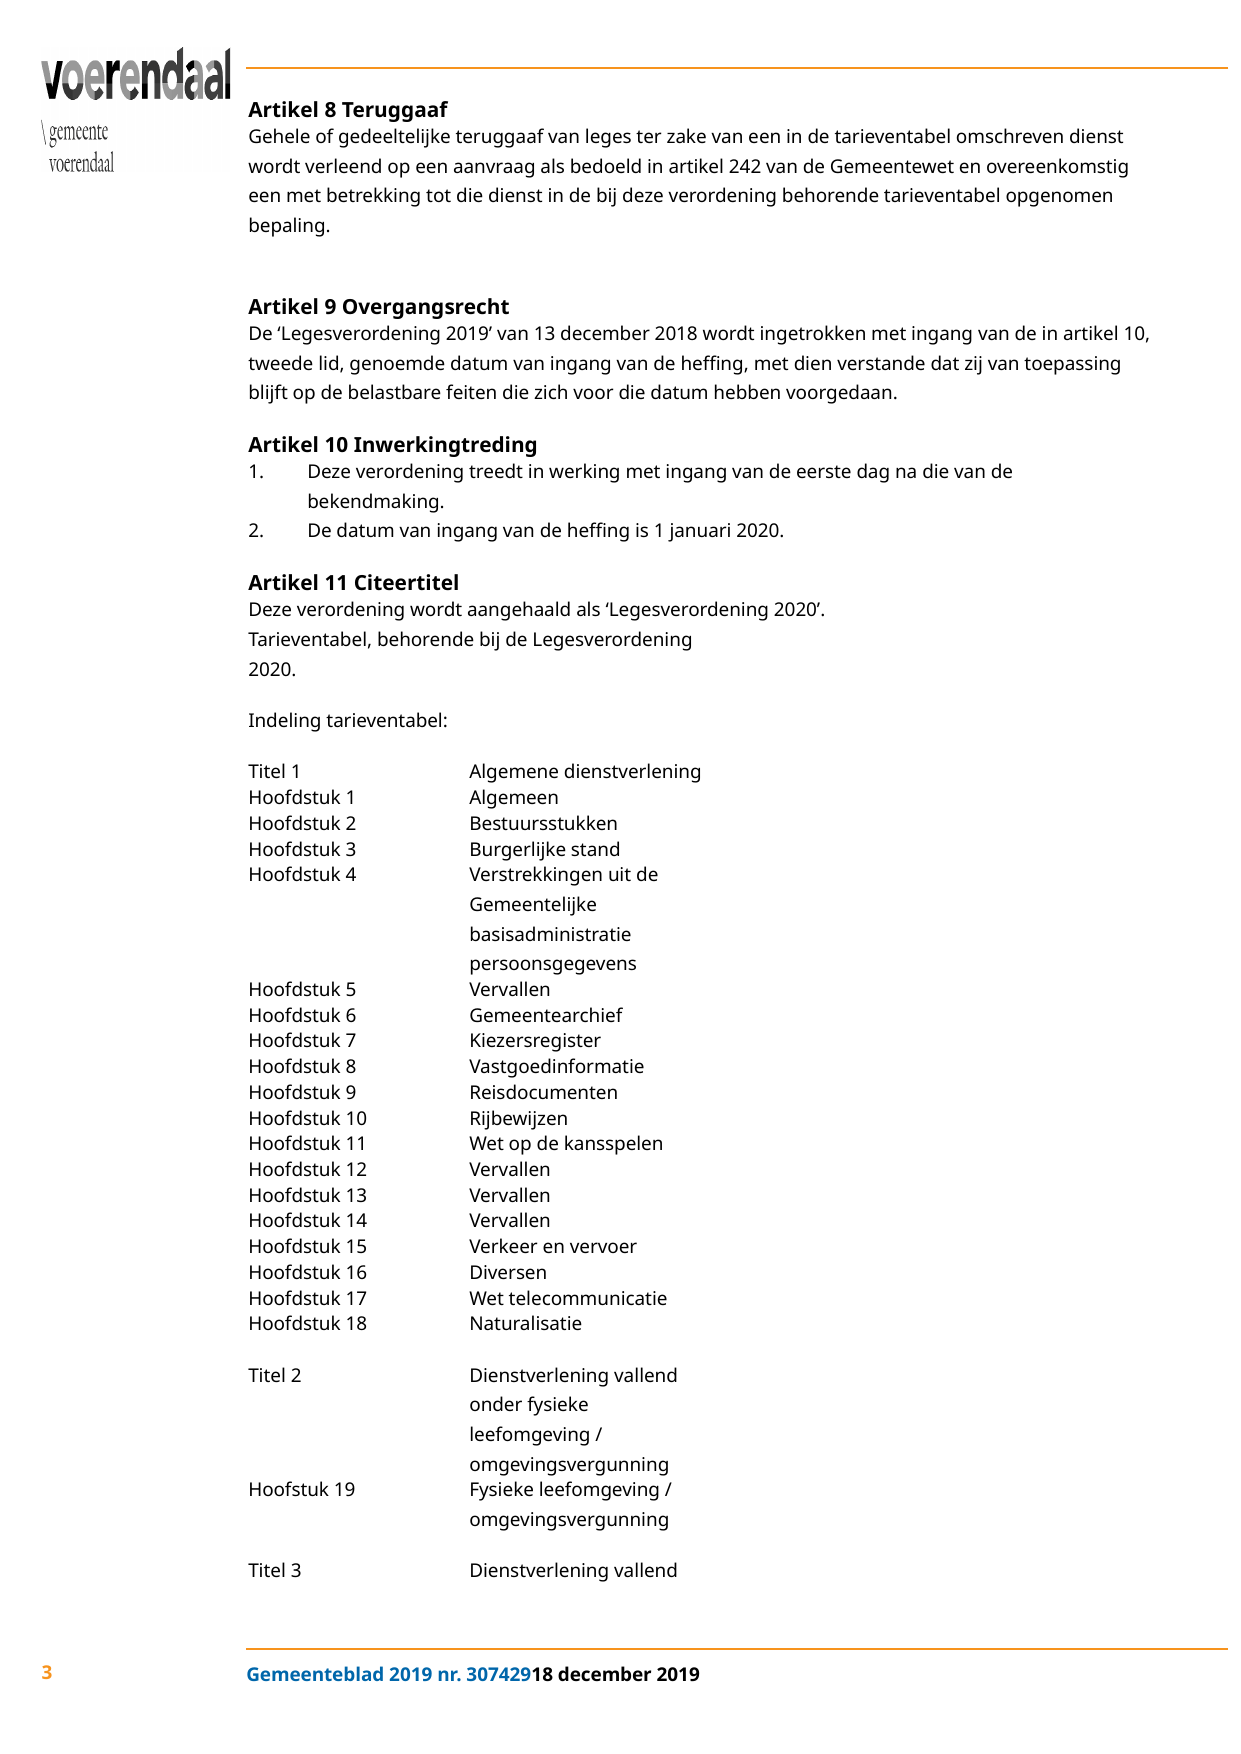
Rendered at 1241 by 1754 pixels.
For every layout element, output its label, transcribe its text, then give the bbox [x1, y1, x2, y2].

table_cell [709, 681, 931, 707]
table_cell [709, 1208, 931, 1233]
text Artikel 11 Citeertitel [248, 568, 1152, 596]
table_cell Hoofdstuk 7 [248, 1028, 469, 1053]
text Gehele of gedeeltelijke teruggaaf van leges ter zake van een in de tarieventabel omschreven dienst wordt verleend op een aanvraag als bedoeld in artikel 242 van de Gemeentewet en overeenkomstig een met betrekking tot die dienst in de bij deze verordening behorende tarieventabel opgenomen bepaling. [248, 123, 1152, 238]
table_cell Hoofdstuk 17 [248, 1285, 469, 1311]
table_cell [709, 1053, 931, 1079]
list Deze verordening treedt in werking met ingang van de eerste dag na die van de bekendmaking. [248, 458, 1152, 514]
table_cell Vervallen [469, 976, 709, 1002]
table_cell Titel 3 [248, 1558, 469, 1583]
table_cell [709, 733, 931, 759]
table_cell Rijbewijzen [469, 1105, 709, 1130]
table_cell [709, 836, 931, 862]
table_cell [469, 733, 709, 759]
picture [41, 47, 231, 172]
table_cell Bestuursstukken [469, 810, 709, 836]
table_cell Vervallen [469, 1182, 709, 1208]
table_cell Reisdocumenten [469, 1079, 709, 1105]
text De ‘Legesverordening 2019’ van 13 december 2018 wordt ingetrokken met ingang van de in artikel 10, tweede lid, genoemde datum van ingang van de heffing, met dien verstande dat zij van toepassing blijft op de belastbare feiten die zich voor die datum hebben voorgedaan. [248, 320, 1152, 405]
table_cell Dienstverlening vallend onder fysieke leefomgeving / omgevingsvergunning [469, 1362, 709, 1476]
table_cell Indeling tarieventabel: [248, 707, 709, 733]
table_cell Diversen [469, 1259, 709, 1285]
table_cell [709, 1476, 931, 1532]
table_cell [469, 681, 709, 707]
table_cell Hoofdstuk 15 [248, 1233, 469, 1259]
table_cell Hoofdstuk 3 [248, 836, 469, 862]
text Artikel 10 Inwerkingtreding [248, 430, 1152, 458]
table_cell Hoofdstuk 9 [248, 1079, 469, 1105]
table_cell Hoofdstuk 4 [248, 862, 469, 976]
table_cell [709, 862, 931, 976]
table_cell [709, 1558, 931, 1583]
table_cell [248, 1336, 469, 1362]
table_cell Naturalisatie [469, 1311, 709, 1336]
table_cell Hoofdstuk 1 [248, 784, 469, 810]
table_cell [709, 1002, 931, 1027]
table_cell Dienstverlening vallend [469, 1558, 709, 1583]
table_cell [469, 1336, 709, 1362]
table_cell Hoofdstuk 8 [248, 1053, 469, 1079]
table_cell Verstrekkingen uit de Gemeentelijke basisadministratie persoonsgegevens [469, 862, 709, 976]
table_cell Algemene dienstverlening [469, 759, 709, 784]
text Artikel 9 Overgangsrecht [248, 292, 1152, 320]
table_header [709, 626, 931, 681]
table_cell [709, 1362, 931, 1476]
table_cell [709, 1130, 931, 1156]
table_cell Hoofdstuk 10 [248, 1105, 469, 1130]
table_cell [248, 1532, 469, 1557]
table_cell Hoofdstuk 12 [248, 1156, 469, 1182]
table_cell Vervallen [469, 1208, 709, 1233]
table_cell [709, 1336, 931, 1362]
list De datum van ingang van de heffing is 1 januari 2020. [248, 518, 1152, 543]
table_cell [709, 1233, 931, 1259]
table_cell Hoofdstuk 18 [248, 1311, 469, 1336]
table_cell Hoofdstuk 5 [248, 976, 469, 1002]
table_cell Hoofstuk 19 [248, 1476, 469, 1532]
table_cell [709, 810, 931, 836]
table_cell Verkeer en vervoer [469, 1233, 709, 1259]
table_cell Hoofdstuk 16 [248, 1259, 469, 1285]
table_cell [248, 681, 469, 707]
table_cell [709, 1105, 931, 1130]
text Deze verordening wordt aangehaald als ‘Legesverordening 2020’. [248, 596, 1152, 622]
table_cell Hoofdstuk 11 [248, 1130, 469, 1156]
table_cell [709, 1259, 931, 1285]
table_cell Vervallen [469, 1156, 709, 1182]
table_cell [709, 759, 931, 784]
table_cell [709, 1156, 931, 1182]
table_cell Hoofdstuk 6 [248, 1002, 469, 1027]
table_cell [709, 1028, 931, 1053]
table_cell Gemeentearchief [469, 1002, 709, 1027]
table_cell Titel 1 [248, 759, 469, 784]
table_cell Fysieke leefomgeving / omgevingsvergunning [469, 1476, 709, 1532]
table_cell [248, 733, 469, 759]
table_cell [709, 976, 931, 1002]
table_cell [709, 1532, 931, 1557]
table_cell Vastgoedinformatie [469, 1053, 709, 1079]
table_cell [709, 1079, 931, 1105]
table_cell Burgerlijke stand [469, 836, 709, 862]
table_cell [709, 1285, 931, 1311]
table_cell Hoofdstuk 14 [248, 1208, 469, 1233]
table_cell [469, 1532, 709, 1557]
text Artikel 8 Teruggaaf [248, 95, 1152, 123]
table_cell [709, 784, 931, 810]
table_cell Hoofdstuk 2 [248, 810, 469, 836]
table_cell Wet telecommunicatie [469, 1285, 709, 1311]
table_header Tarieventabel, behorende bij de Legesverordening 2020. [248, 626, 709, 681]
table_cell Titel 2 [248, 1362, 469, 1476]
table_cell [709, 1311, 931, 1336]
table_cell [709, 1182, 931, 1208]
table_cell [709, 707, 931, 733]
table_cell Kiezersregister [469, 1028, 709, 1053]
table_cell Algemeen [469, 784, 709, 810]
table_cell Wet op de kansspelen [469, 1130, 709, 1156]
table_cell Hoofdstuk 13 [248, 1182, 469, 1208]
